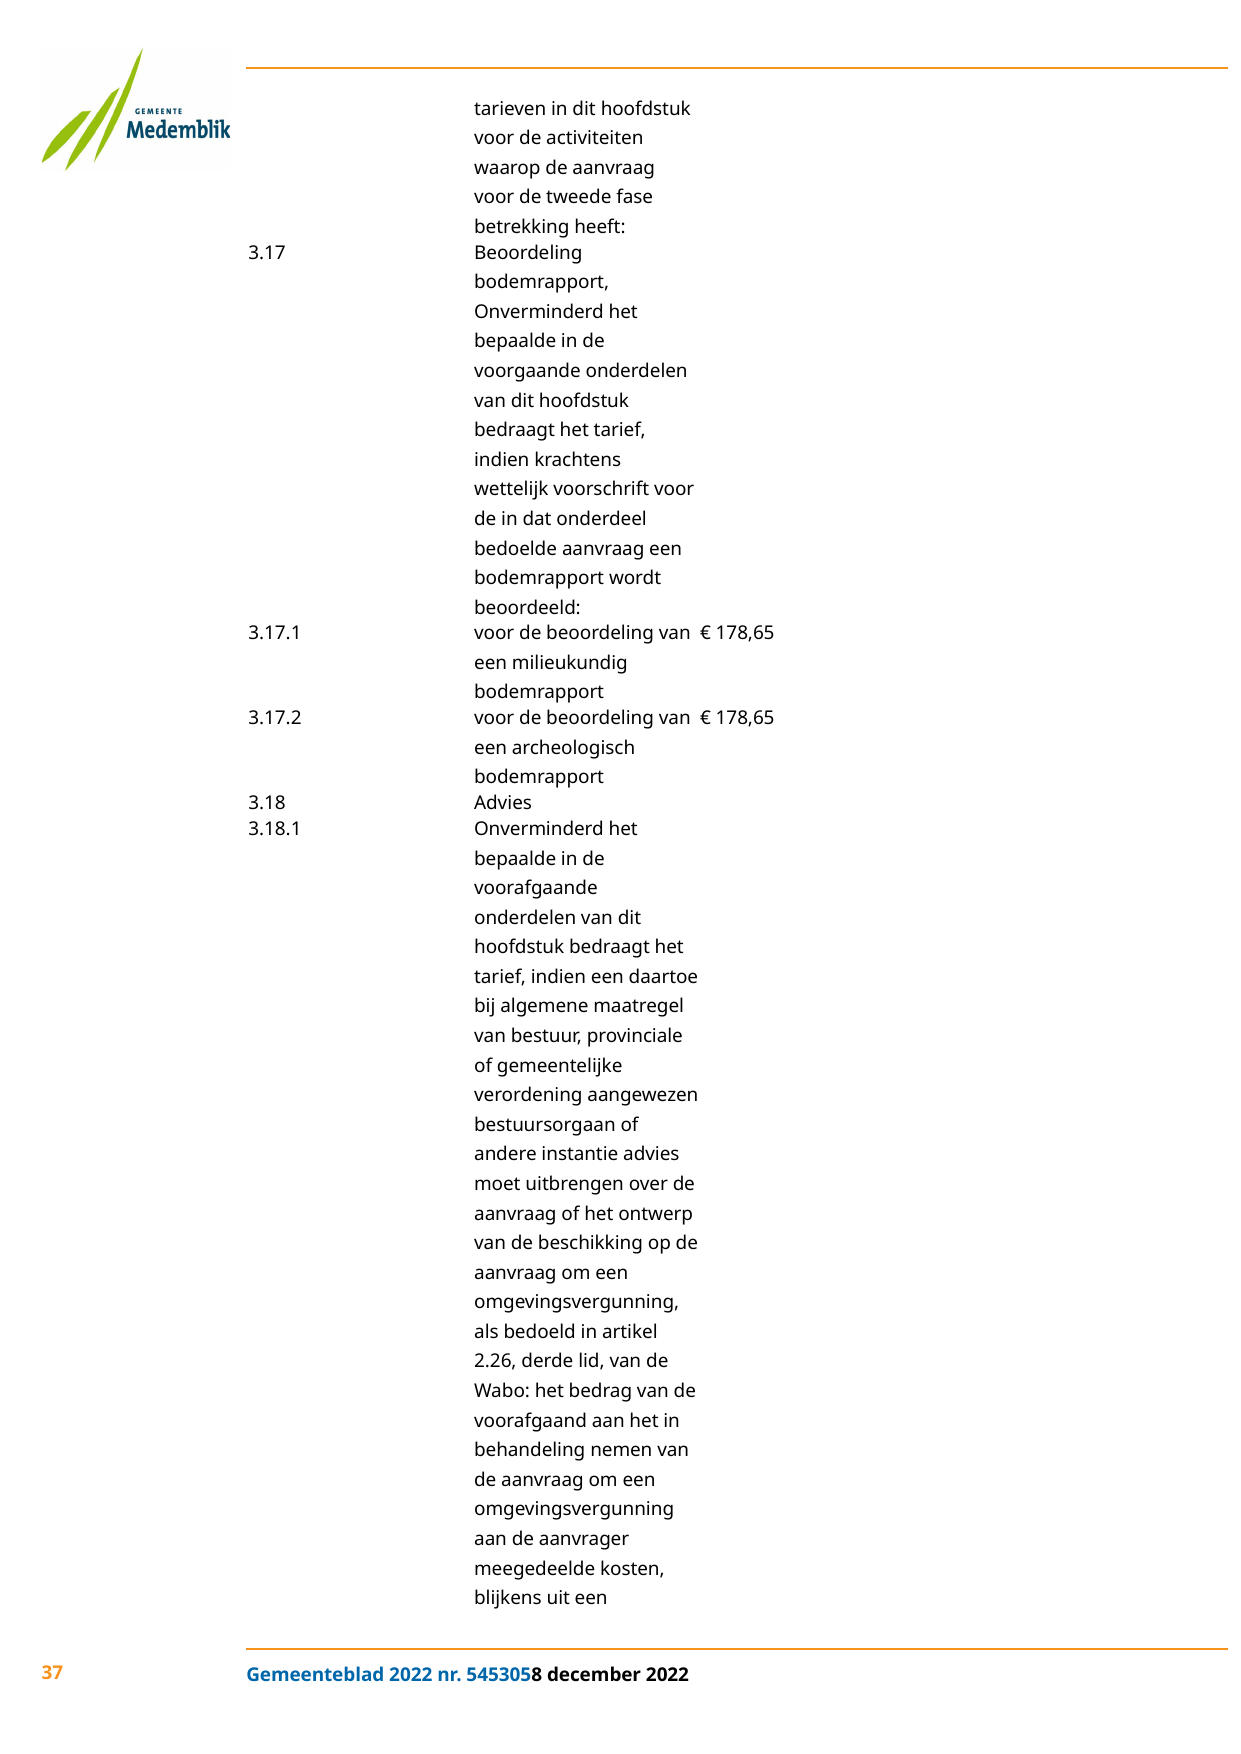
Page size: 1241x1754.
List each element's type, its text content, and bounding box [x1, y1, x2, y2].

table_cell [700, 95, 926, 239]
table_cell [926, 705, 1152, 789]
table_cell 3.18 [248, 789, 474, 815]
table_cell € 178,65 [700, 620, 926, 704]
table_cell voor de beoordeling van een milieukundig bodemrapport [474, 620, 700, 704]
table_cell [926, 789, 1152, 815]
table_cell tarieven in dit hoofdstuk voor de activiteiten waarop de aanvraag voor de tweede fase betrekking heeft: [474, 95, 700, 239]
table_cell 3.17.1 [248, 620, 474, 704]
table_cell Beoordeling bodemrapport, Onverminderd het bepaalde in de voorgaande onderdelen van dit hoofdstuk bedraagt het tarief, indien krachtens wettelijk voorschrift voor de in dat onderdeel bedoelde aanvraag een bodemrapport wordt beoordeeld: [474, 239, 700, 619]
table_cell [248, 95, 474, 239]
table_cell [926, 239, 1152, 619]
table_cell 3.17.2 [248, 705, 474, 789]
table_cell [926, 95, 1152, 239]
table_cell [926, 815, 1152, 1610]
table_cell Onverminderd het bepaalde in de voorafgaande onderdelen van dit hoofdstuk bedraagt het tarief, indien een daartoe bij algemene maatregel van bestuur, provinciale of gemeentelijke verordening aangewezen bestuursorgaan of andere instantie advies moet uitbrengen over de aanvraag of het ontwerp van de beschikking op de aanvraag om een omgevingsvergunning, als bedoeld in artikel 2.26, derde lid, van de Wabo: het bedrag van de voorafgaand aan het in behandeling nemen van de aanvraag om een omgevingsvergunning aan de aanvrager meegedeelde kosten, blijkens uit een [474, 815, 700, 1610]
table_cell Advies [474, 789, 700, 815]
table_cell [700, 239, 926, 619]
table_cell € 178,65 [700, 705, 926, 789]
picture [41, 47, 231, 172]
table_cell [700, 815, 926, 1610]
table_cell voor de beoordeling van een archeologisch bodemrapport [474, 705, 700, 789]
table_cell 3.17 [248, 239, 474, 619]
table_cell [926, 620, 1152, 704]
table_cell 3.18.1 [248, 815, 474, 1610]
table_cell [700, 789, 926, 815]
